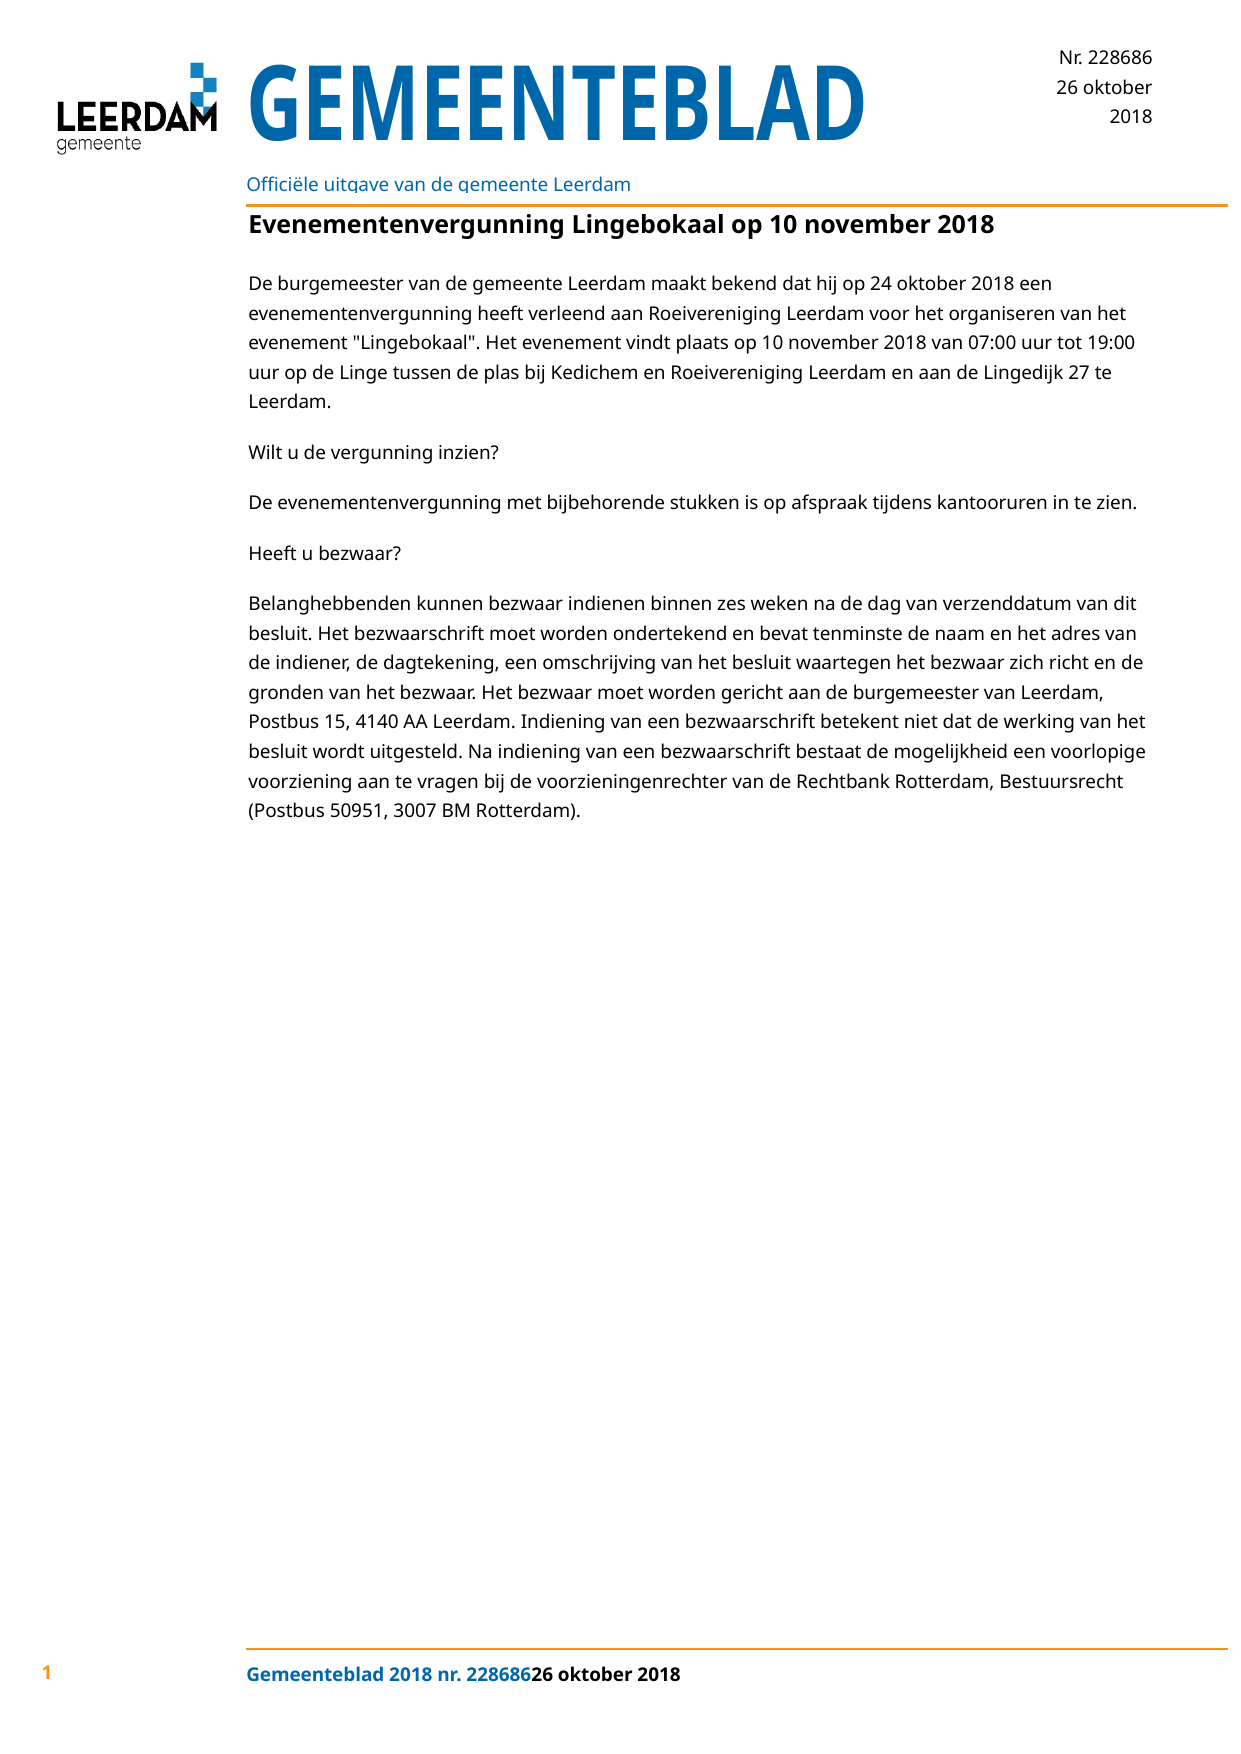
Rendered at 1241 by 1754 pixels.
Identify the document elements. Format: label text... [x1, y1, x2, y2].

text Evenementenvergunning Lingebokaal op 10 november 2018 [248, 207, 1152, 241]
text Wilt u de vergunning inzien? [248, 439, 1152, 465]
text Belanghebbenden kunnen bezwaar indienen binnen zes weken na de dag van verzenddatum van dit besluit. Het bezwaarschrift moet worden ondertekend en bevat tenminste de naam en het adres van de indiener, de dagtekening, een omschrijving van het besluit waartegen het bezwaar zich richt en de gronden van het bezwaar. Het bezwaar moet worden gericht aan de burgemeester van Leerdam, Postbus 15, 4140 AA Leerdam. Indiening van een bezwaarschrift betekent niet dat de werking van het besluit wordt uitgesteld. Na indiening van een bezwaarschrift bestaat de mogelijkheid een voorlopige voorziening aan te vragen bij de voorzieningenrechter van de Rechtbank Rotterdam, Bestuursrecht (Postbus 50951, 3007 BM Rotterdam). [248, 590, 1152, 823]
text Heeft u bezwaar? [248, 540, 1152, 566]
picture [41, 47, 231, 172]
text De evenementenvergunning met bijbehorende stukken is op afspraak tijdens kantooruren in te zien. [248, 489, 1152, 515]
text De burgemeester van de gemeente Leerdam maakt bekend dat hij op 24 oktober 2018 een evenementenvergunning heeft verleend aan Roeivereniging Leerdam voor het organiseren van het evenement "Lingebokaal". Het evenement vindt plaats op 10 november 2018 van 07:00 uur tot 19:00 uur op de Linge tussen de plas bij Kedichem en Roeivereniging Leerdam en aan de Lingedijk 27 te Leerdam. [248, 270, 1152, 414]
